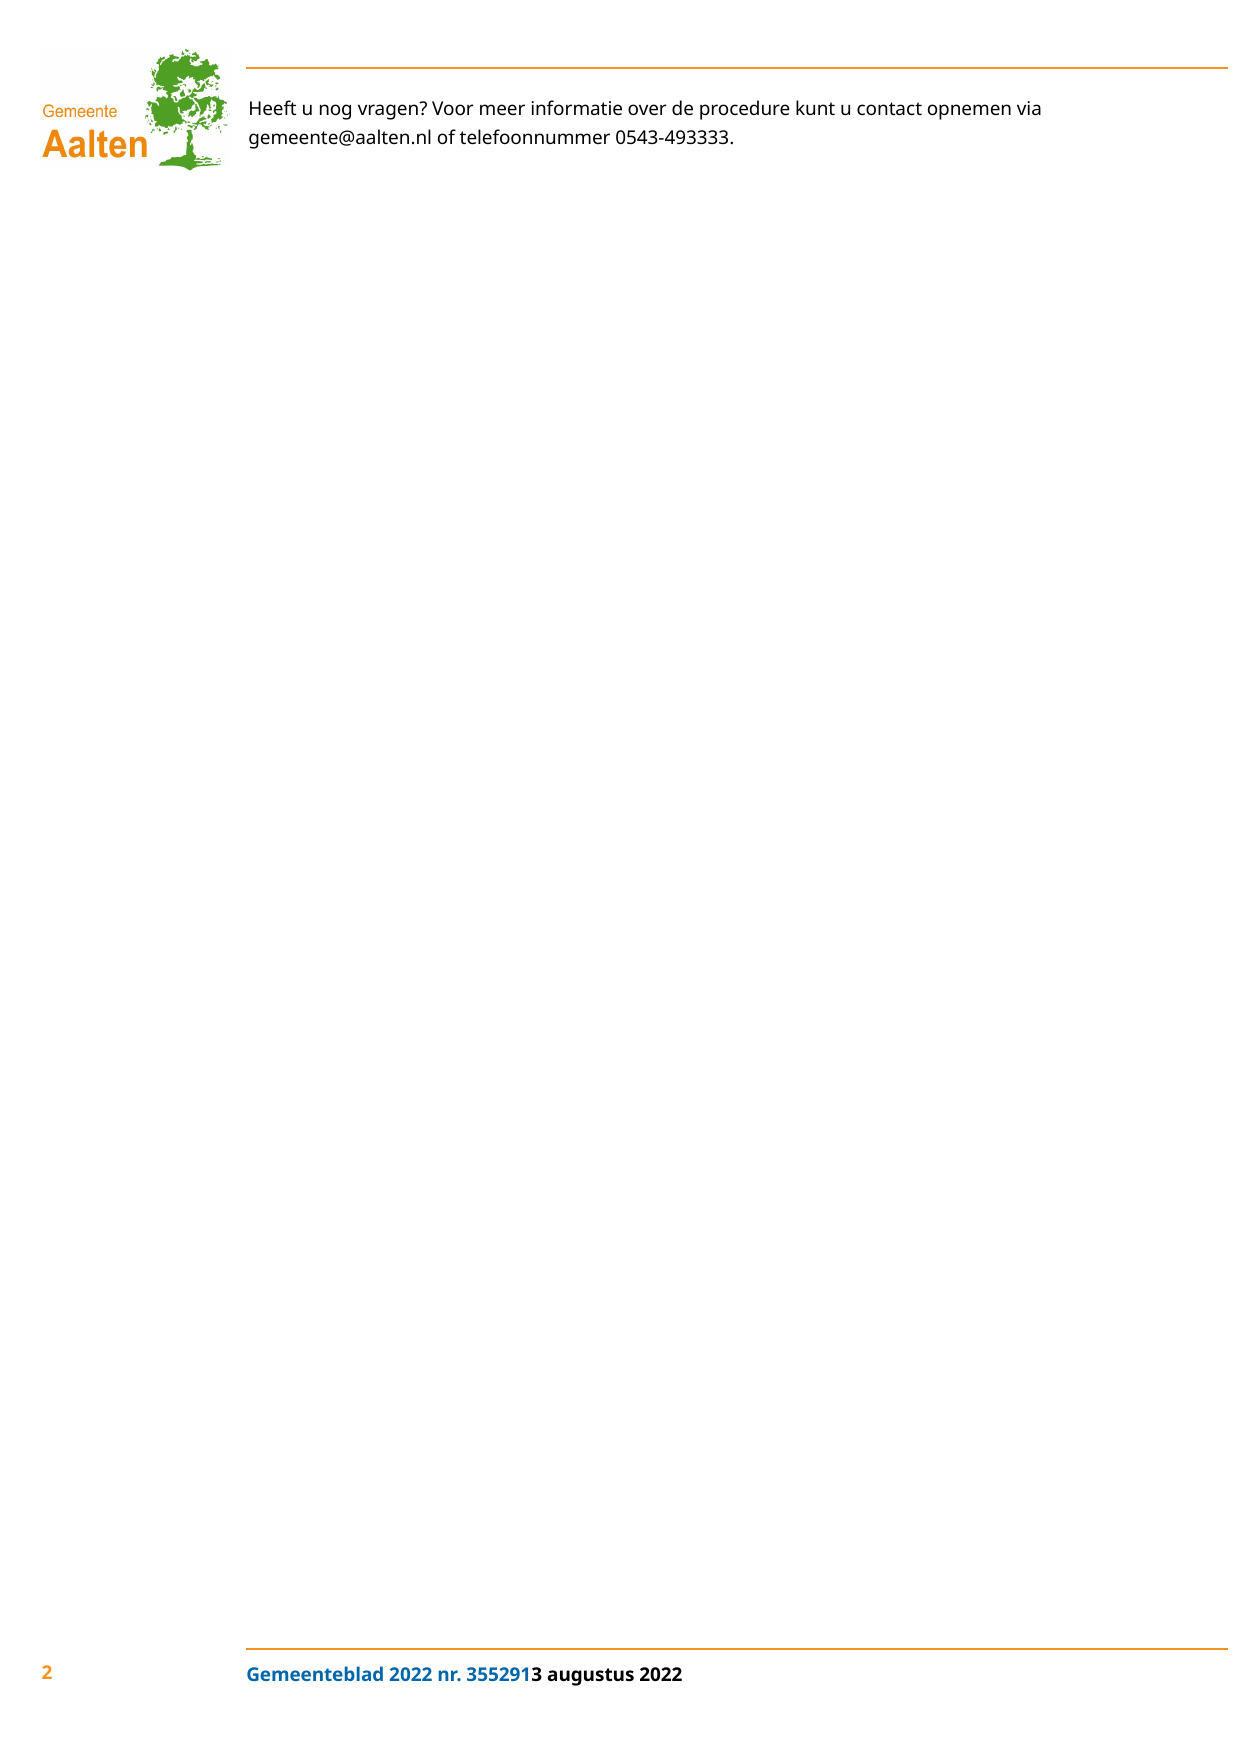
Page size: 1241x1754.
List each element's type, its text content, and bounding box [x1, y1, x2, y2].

text Heeft u nog vragen? Voor meer informatie over de procedure kunt u contact opnemen via gemeente@aalten.nl of telefoonnummer 0543-493333. [248, 95, 1152, 150]
picture [41, 47, 231, 172]
